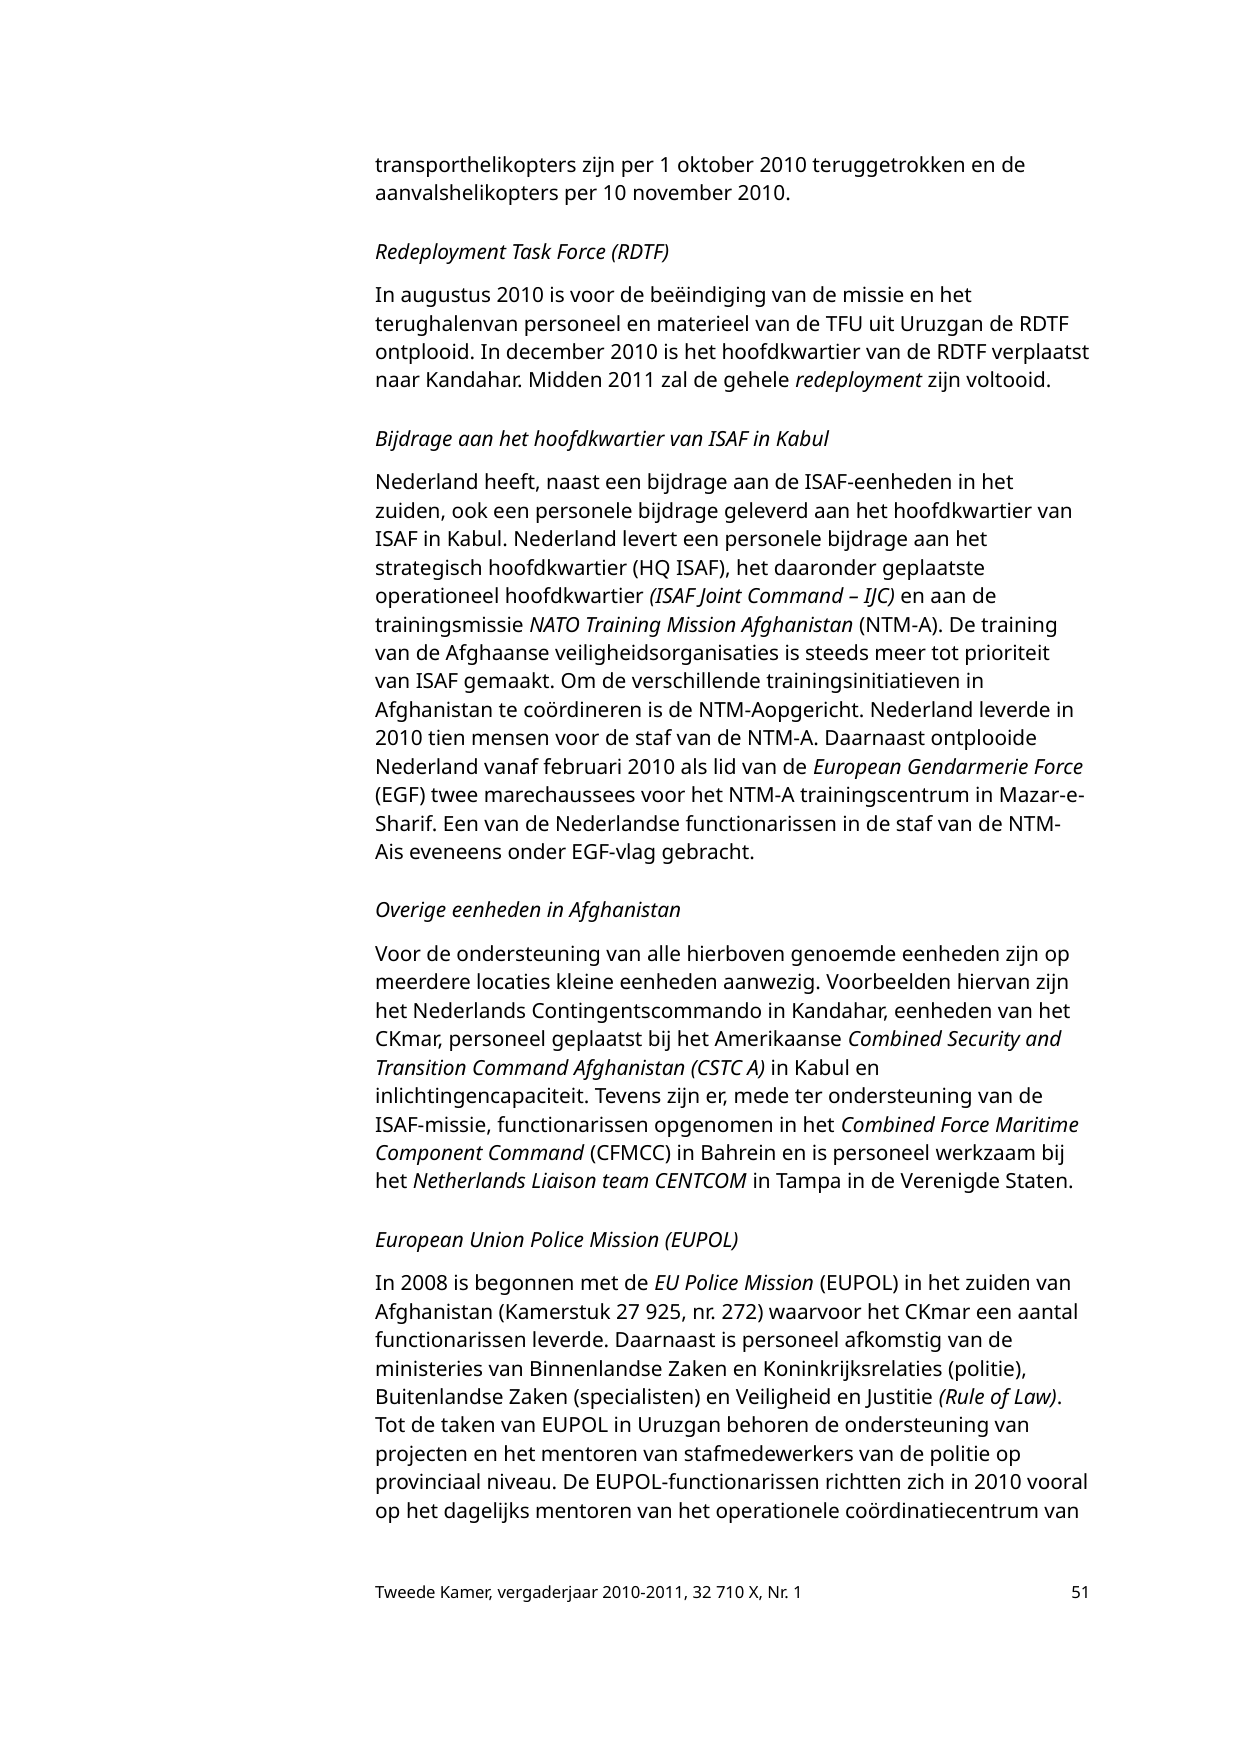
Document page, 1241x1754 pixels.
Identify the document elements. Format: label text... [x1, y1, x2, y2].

text Redeployment Task Force (RDTF) [375, 237, 1090, 265]
text In 2008 is begonnen met de EU Police Mission (EUPOL) in het zuiden van Afghanistan (Kamerstuk 27 925, nr. 272) waarvoor het CKmar een aantal functionarissen leverde. Daarnaast is personeel afkomstig van de ministeries van Binnenlandse Zaken en Koninkrijksrelaties (politie), Buitenlandse Zaken (specialisten) en Veiligheid en Justitie (Rule of Law). Tot de taken van EUPOL in Uruzgan behoren de ondersteuning van projecten en het mentoren van stafmedewerkers van de politie op provinciaal niveau. De EUPOL-functionarissen richtten zich in 2010 vooral op het dagelijks mentoren van het operationele coördinatiecentrum van [375, 1268, 1090, 1524]
text Bijdrage aan het hoofdkwartier van ISAF in Kabul [375, 424, 1090, 452]
text Nederland heeft, naast een bijdrage aan de ISAF-eenheden in het zuiden, ook een personele bijdrage geleverd aan het hoofdkwartier van ISAF in Kabul. Nederland levert een personele bijdrage aan het strategisch hoofdkwartier (HQ ISAF), het daaronder geplaatste operationeel hoofdkwartier (ISAF Joint Command – IJC) en aan de trainingsmissie NATO Training Mission Afghanistan (NTM-A). De training van de Afghaanse veiligheidsorganisaties is steeds meer tot prioriteit van ISAF gemaakt. Om de verschillende trainingsinitiatieven in Afghanistan te coördineren is de NTM-Aopgericht. Nederland leverde in 2010 tien mensen voor de staf van de NTM-A. Daarnaast ontplooide Nederland vanaf februari 2010 als lid van de European Gendarmerie Force (EGF) twee marechaussees voor het NTM-A trainingscentrum in Mazar-e-Sharif. Een van de Nederlandse functionarissen in de staf van de NTM-Ais eveneens onder EGF-vlag gebracht. [375, 467, 1090, 866]
text European Union Police Mission (EUPOL) [375, 1225, 1090, 1253]
text Overige eenheden in Afghanistan [375, 896, 1090, 924]
text Voor de ondersteuning van alle hierboven genoemde eenheden zijn op meerdere locaties kleine eenheden aanwezig. Voorbeelden hiervan zijn het Nederlands Contingentscommando in Kandahar, eenheden van het CKmar, personeel geplaatst bij het Amerikaanse Combined Security and Transition Command Afghanistan (CSTC A) in Kabul en inlichtingencapaciteit. Tevens zijn er, mede ter ondersteuning van de ISAF-missie, functionarissen opgenomen in het Combined Force Maritime Component Command (CFMCC) in Bahrein en is personeel werkzaam bij het Netherlands Liaison team CENTCOM in Tampa in de Verenigde Staten. [375, 939, 1090, 1195]
text In augustus 2010 is voor de beëindiging van de missie en het terughalenvan personeel en materieel van de TFU uit Uruzgan de RDTF ontplooid. In december 2010 is het hoofdkwartier van de RDTF verplaatst naar Kandahar. Midden 2011 zal de gehele redeployment zijn voltooid. [375, 280, 1090, 394]
text transporthelikopters zijn per 1 oktober 2010 teruggetrokken en de aanvalshelikopters per 10 november 2010. [375, 150, 1090, 207]
